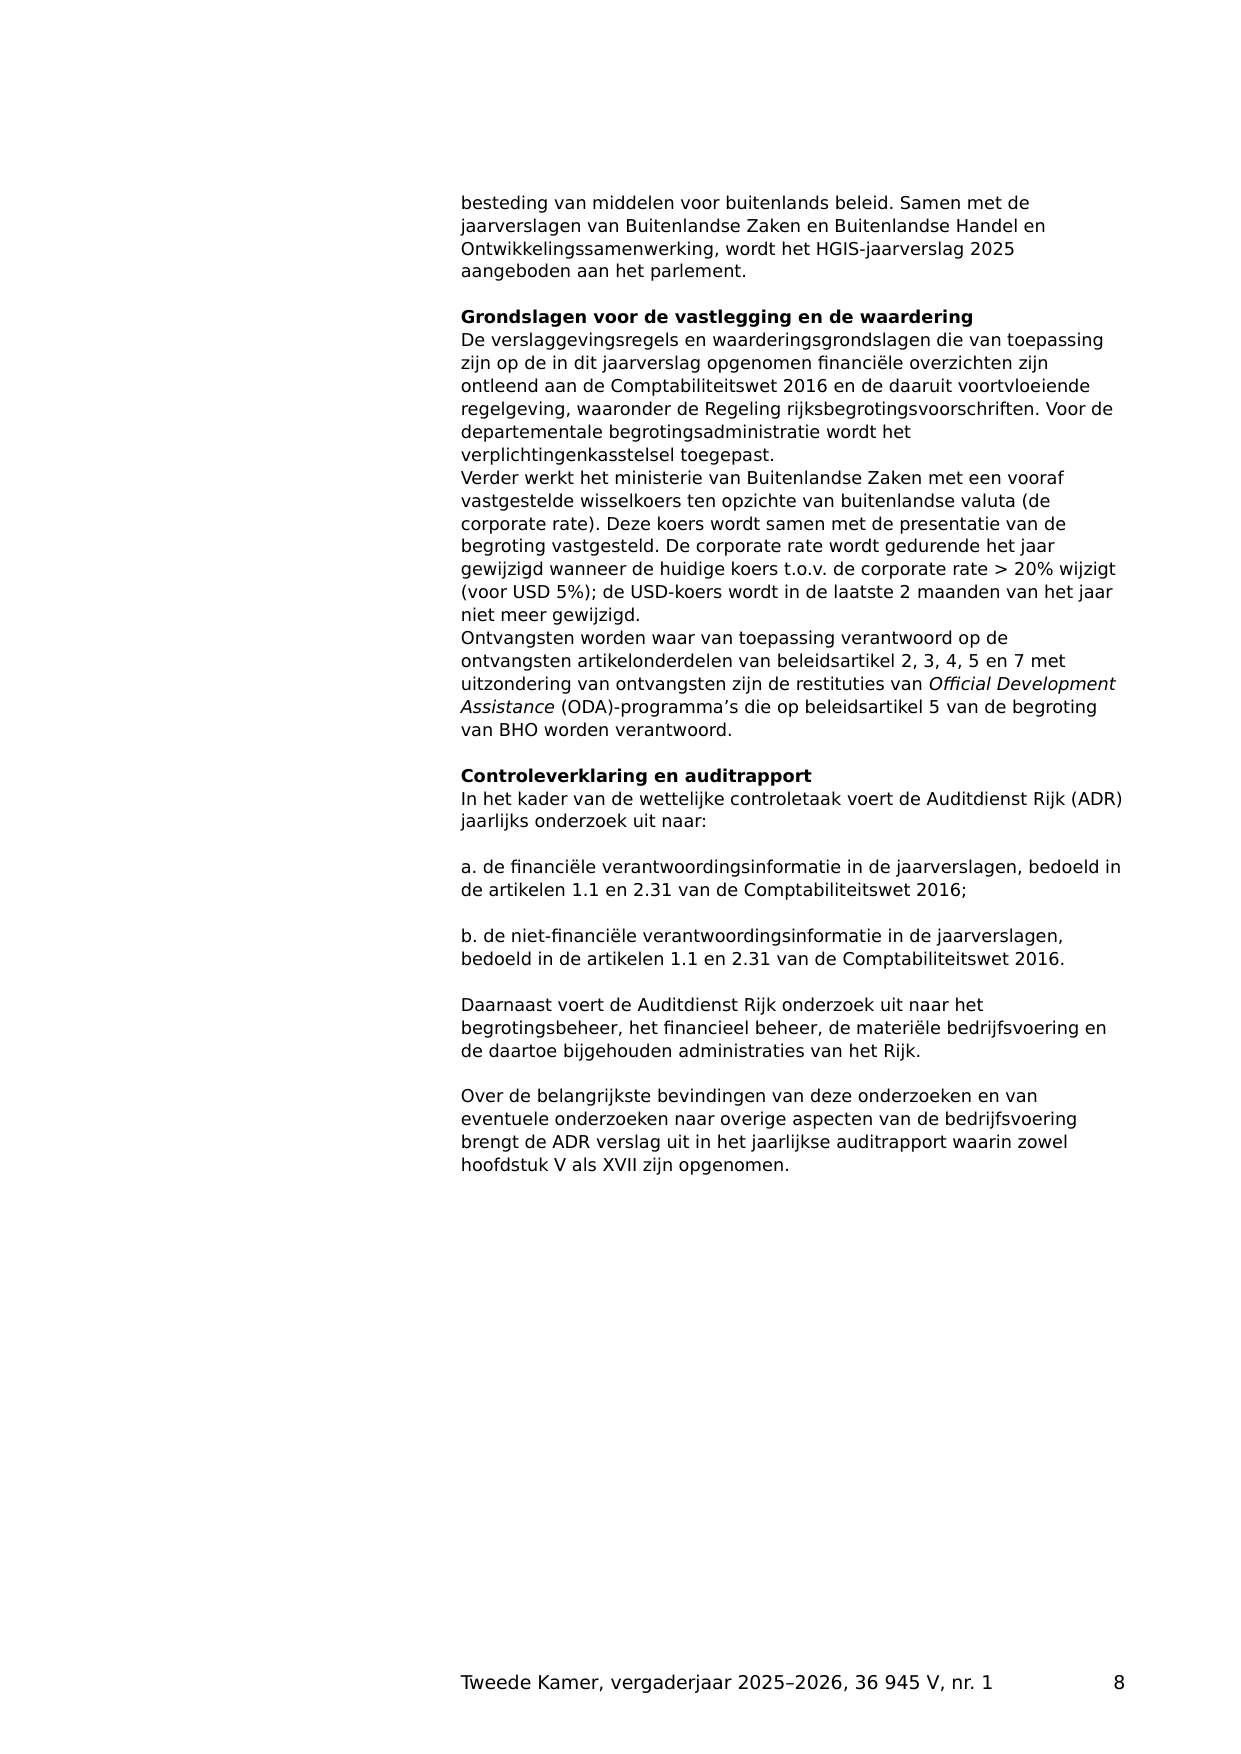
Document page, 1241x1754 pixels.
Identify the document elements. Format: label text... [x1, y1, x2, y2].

text Daarnaast voert de Auditdienst Rĳk onderzoek uit naar het begrotingsbeheer, het financieel beheer, de materiële bedrĳfsvoering en de daartoe bĳgehouden administraties van het Rĳk. [461, 993, 1125, 1062]
text b. de niet-financiële verantwoordingsinformatie in de jaarverslagen, bedoeld in de artikelen 1.1 en 2.31 van de Comptabiliteitswet 2016. [461, 924, 1125, 970]
text Grondslagen voor de vastlegging en de waardering De verslaggevingsregels en waarderingsgrondslagen die van toepassing zĳn op de in dit jaarverslag opgenomen financiële overzichten zĳn ontleend aan de Comptabiliteitswet 2016 en de daaruit voortvloeiende regelgeving, waaronder de Regeling rĳksbegrotingsvoorschriften. Voor de departementale begrotingsadministratie wordt het verplichtingenkasstelsel toegepast. Verder werkt het ministerie van Buitenlandse Zaken met een vooraf vastgestelde wisselkoers ten opzichte van buitenlandse valuta (de corporate rate). Deze koers wordt samen met de presentatie van de begroting vastgesteld. De corporate rate wordt gedurende het jaar gewĳzigd wanneer de huidige koers t.o.v. de corporate rate > 20% wĳzigt (voor USD 5%); de USD-koers wordt in de laatste 2 maanden van het jaar niet meer gewĳzigd. Ontvangsten worden waar van toepassing verantwoord op de ontvangsten artikelonderdelen van beleidsartikel 2, 3, 4, 5 en 7 met uitzondering van ontvangsten zĳn de restituties van Official Development Assistance (ODA)-programma’s die op beleidsartikel 5 van de begroting van BHO worden verantwoord. [461, 305, 1125, 741]
text Controleverklaring en auditrapport In het kader van de wettelĳke controletaak voert de Auditdienst Rĳk (ADR) jaarlĳks onderzoek uit naar: [461, 764, 1125, 832]
text Over de belangrĳkste bevindingen van deze onderzoeken en van eventuele onderzoeken naar overige aspecten van de bedrĳfsvoering brengt de ADR verslag uit in het jaarlĳkse auditrapport waarin zowel hoofdstuk V als XVII zĳn opgenomen. [461, 1084, 1125, 1176]
text besteding van middelen voor buitenlands beleid. Samen met de jaarverslagen van Buitenlandse Zaken en Buitenlandse Handel en Ontwikkelingssamenwerking, wordt het HGIS-jaarverslag 2025 aangeboden aan het parlement. [461, 191, 1125, 282]
text a. de financiële verantwoordingsinformatie in de jaarverslagen, bedoeld in de artikelen 1.1 en 2.31 van de Comptabiliteitswet 2016; [461, 855, 1125, 901]
